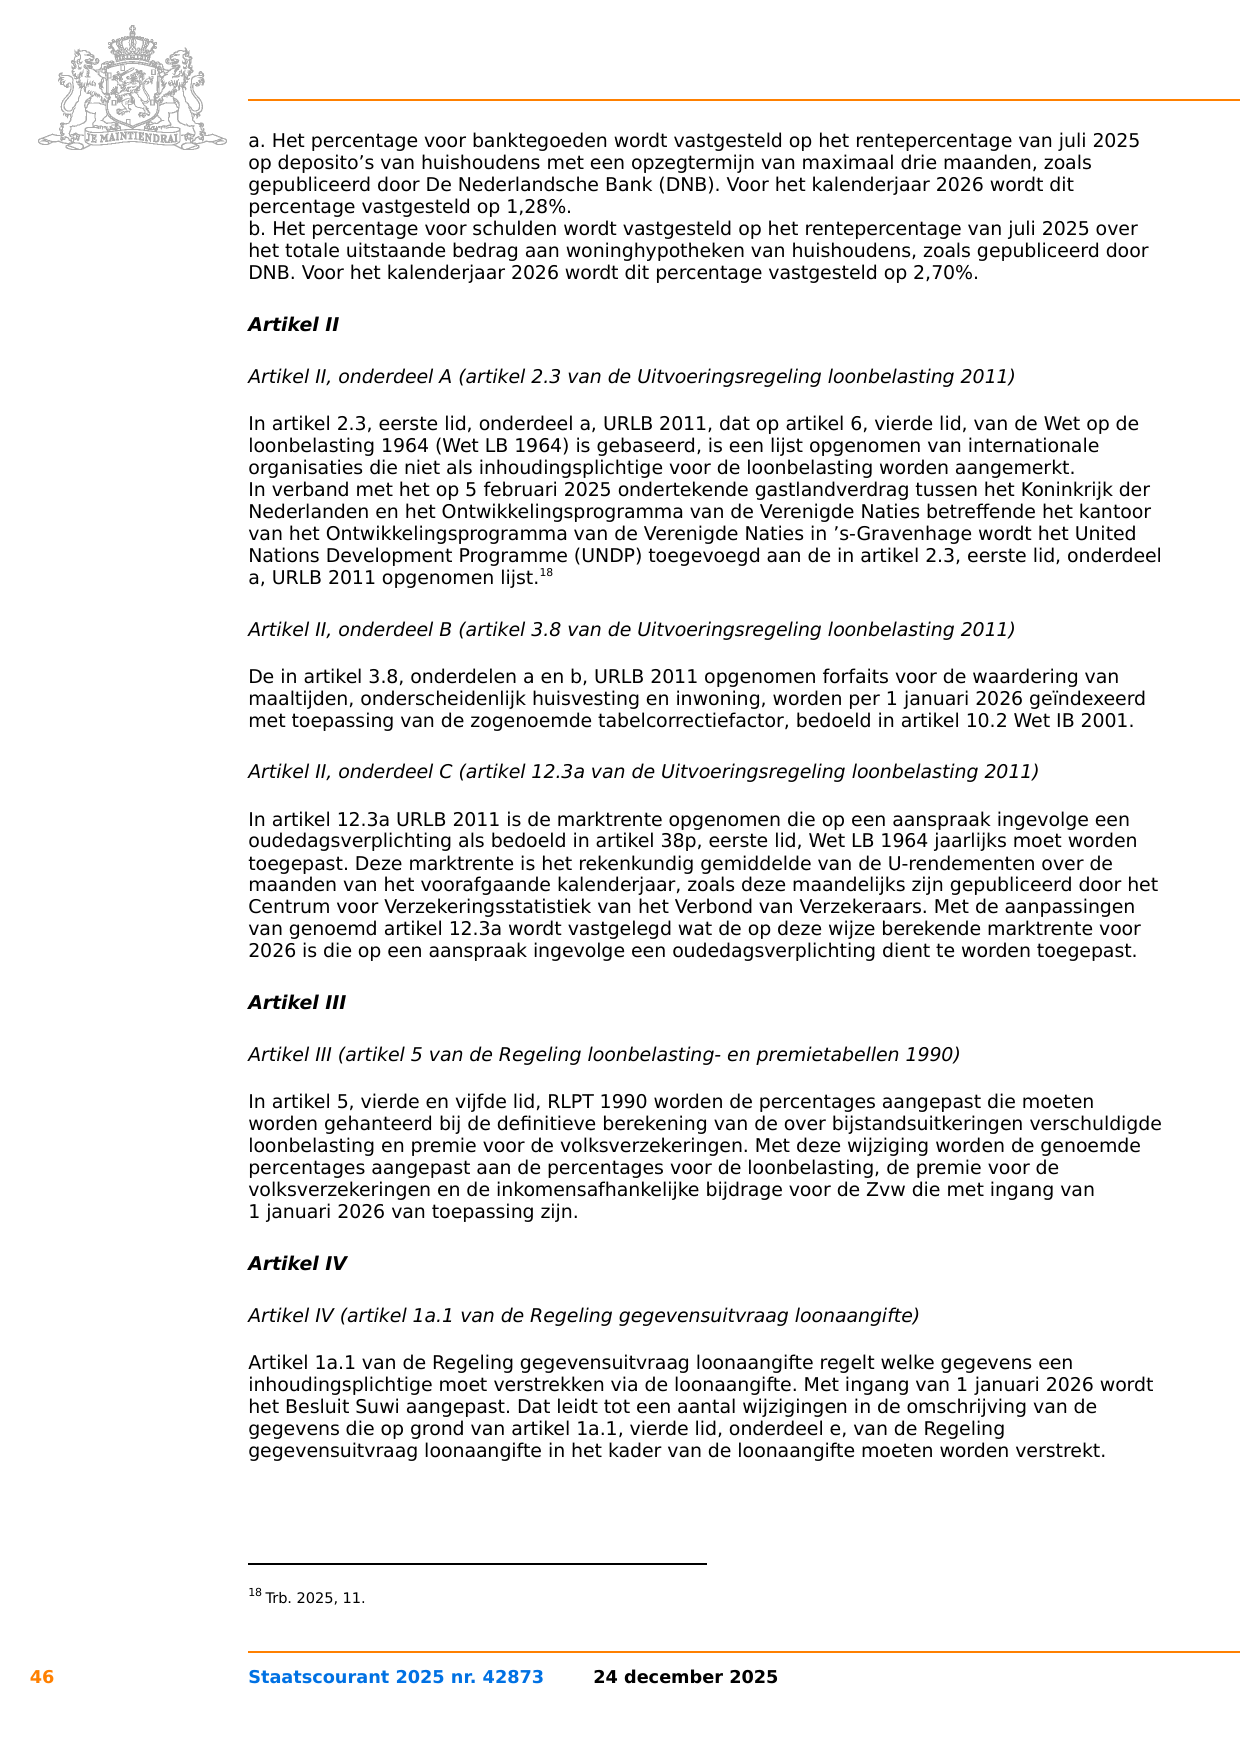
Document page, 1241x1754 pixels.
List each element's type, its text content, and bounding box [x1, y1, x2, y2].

subtitle Artikel II, onderdeel A (artikel 2.3 van de Uitvoeringsregeling loonbelasting 2011) [248, 366, 1163, 388]
text In artikel 12.3a URLB 2011 is de marktrente opgenomen die op een aanspraak ingevolge een oudedagsverplichting als bedoeld in artikel 38p, eerste lid, Wet LB 1964 jaarlijks moet worden toegepast. Deze marktrente is het rekenkundig gemiddelde van de U-rendementen over de maanden van het voorafgaande kalenderjaar, zoals deze maandelijks zijn gepubliceerd door het Centrum voor Verzekeringsstatistiek van het Verbond van Verzekeraars. Met de aanpassingen van genoemd artikel 12.3a wordt vastgelegd wat de op deze wijze berekende marktrente voor 2026 is die op een aanspraak ingevolge een oudedagsverplichting dient te worden toegepast. [248, 808, 1163, 962]
text b. Het percentage voor schulden wordt vastgesteld op het rentepercentage van juli 2025 over het totale uitstaande bedrag aan woninghypotheken van huishoudens, zoals gepubliceerd door DNB. Voor het kalenderjaar 2026 wordt dit percentage vastgesteld op 2,70%. [248, 218, 1163, 284]
text Trb. 2025, 11. [248, 1586, 1163, 1608]
subtitle Artikel IV (artikel 1a.1 van de Regeling gegevensuitvraag loonaangifte) [248, 1305, 1163, 1327]
text In artikel 2.3, eerste lid, onderdeel a, URLB 2011, dat op artikel 6, vierde lid, van de Wet op de loonbelasting 1964 (Wet LB 1964) is gebaseerd, is een lijst opgenomen van internationale organisaties die niet als inhoudingsplichtige voor de loonbelasting worden aangemerkt. [248, 413, 1163, 479]
text In verband met het op 5 februari 2025 ondertekende gastlandverdrag tussen het Koninkrijk der Nederlanden en het Ontwikkelingsprogramma van de Verenigde Naties betreffende het kantoor van het Ontwikkelingsprogramma van de Verenigde Naties in ’s-Gravenhage wordt het United Nations Development Programme (UNDP) toegevoegd aan de in artikel 2.3, eerste lid, onderdeel a, URLB 2011 opgenomen lijst. [248, 479, 1163, 588]
subtitle Artikel II, onderdeel B (artikel 3.8 van de Uitvoeringsregeling loonbelasting 2011) [248, 618, 1163, 641]
picture [38, 25, 227, 150]
subtitle Artikel IV [248, 1253, 1163, 1275]
text Artikel 1a.1 van de Regeling gegevensuitvraag loonaangifte regelt welke gegevens een inhoudingsplichtige moet verstrekken via de loonaangifte. Met ingang van 1 januari 2026 wordt het Besluit Suwi aangepast. Dat leidt tot een aantal wijzigingen in de omschrijving van de gegevens die op grond van artikel 1a.1, vierde lid, onderdeel e, van de Regeling gegevensuitvraag loonaangifte in het kader van de loonaangifte moeten worden verstrekt. [248, 1352, 1163, 1462]
text De in artikel 3.8, onderdelen a en b, URLB 2011 opgenomen forfaits voor de waardering van maaltijden, onderscheidenlijk huisvesting en inwoning, worden per 1 januari 2026 geïndexeerd met toepassing van de zogenoemde tabelcorrectiefactor, bedoeld in artikel 10.2 Wet IB 2001. [248, 666, 1163, 731]
text In artikel 5, vierde en vijfde lid, RLPT 1990 worden de percentages aangepast die moeten worden gehanteerd bij de definitieve berekening van de over bijstandsuitkeringen verschuldigde loonbelasting en premie voor de volksverzekeringen. Met deze wijziging worden de genoemde percentages aangepast aan de percentages voor de loonbelasting, de premie voor de volksverzekeringen en de inkomensafhankelijke bijdrage voor de Zvw die met ingang van 1 januari 2026 van toepassing zijn. [248, 1091, 1163, 1223]
subtitle Artikel II, onderdeel C (artikel 12.3a van de Uitvoeringsregeling loonbelasting 2011) [248, 761, 1163, 783]
subtitle Artikel II [248, 314, 1163, 336]
subtitle Artikel III (artikel 5 van de Regeling loonbelasting- en premietabellen 1990) [248, 1044, 1163, 1066]
text a. Het percentage voor banktegoeden wordt vastgesteld op het rentepercentage van juli 2025 op deposito’s van huishoudens met een opzegtermijn van maximaal drie maanden, zoals gepubliceerd door De Nederlandsche Bank (DNB). Voor het kalenderjaar 2026 wordt dit percentage vastgesteld op 1,28%. [248, 130, 1163, 218]
subtitle Artikel III [248, 992, 1163, 1014]
